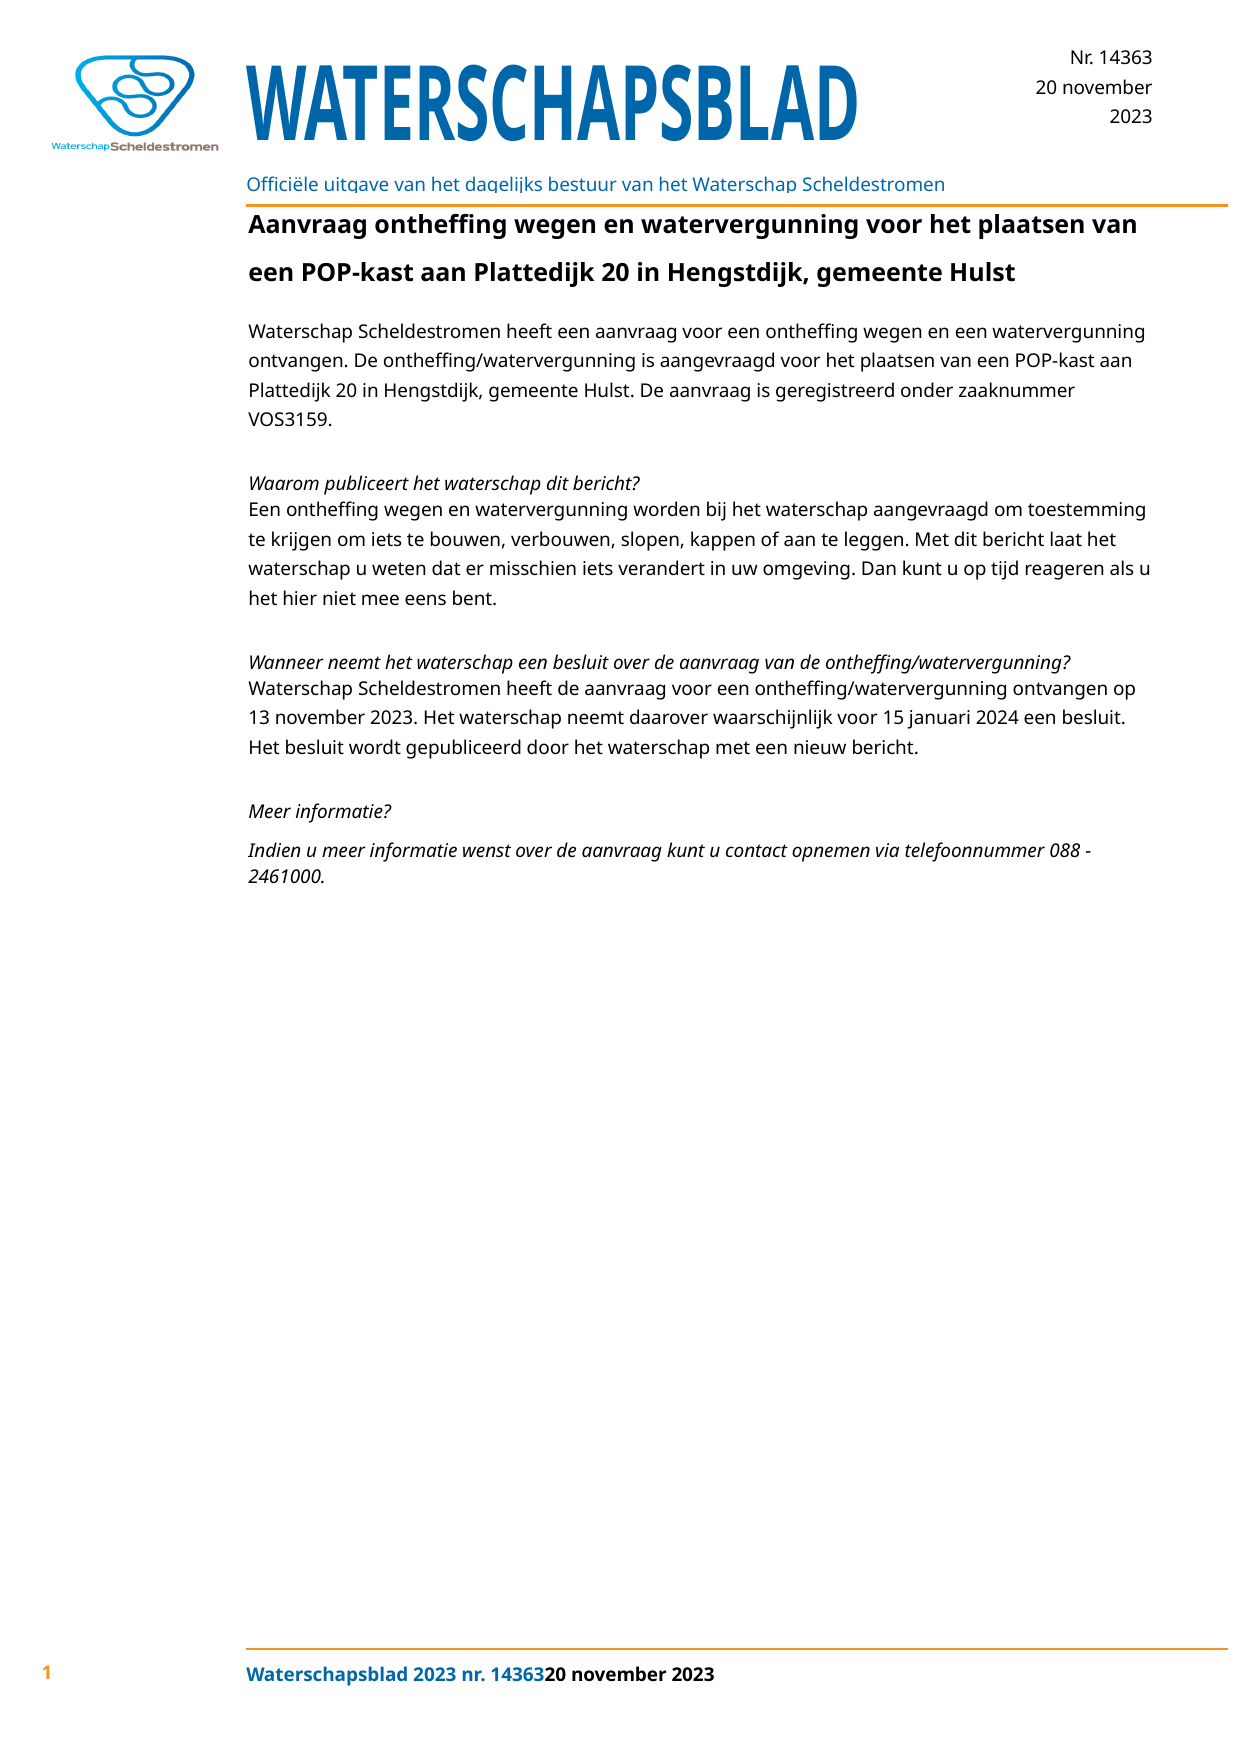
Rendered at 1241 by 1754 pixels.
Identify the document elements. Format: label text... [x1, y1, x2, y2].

text Meer informatie? [248, 798, 1152, 824]
text Waterschap Scheldestromen heeft een aanvraag voor een ontheffing wegen en een watervergunning ontvangen. De ontheffing/watervergunning is aangevraagd voor het plaatsen van een POP-kast aan Plattedijk 20 in Hengstdijk, gemeente Hulst. De aanvraag is geregistreerd onder zaaknummer VOS3159. [248, 318, 1152, 432]
text Indien u meer informatie wenst over de aanvraag kunt u contact opnemen via telefoonnummer 088 - 2461000. [248, 837, 1152, 889]
text Een ontheffing wegen en watervergunning worden bij het waterschap aangevraagd om toestemming te krijgen om iets te bouwen, verbouwen, slopen, kappen of aan te leggen. Met dit bericht laat het waterschap u weten dat er misschien iets verandert in uw omgeving. Dan kunt u op tijd reageren als u het hier niet mee eens bent. [248, 496, 1152, 611]
text Waarom publiceert het waterschap dit bericht? [248, 471, 1152, 496]
text Wanneer neemt het waterschap een besluit over de aanvraag van de ontheffing/watervergunning? [248, 649, 1152, 675]
text Aanvraag ontheffing wegen en watervergunning voor het plaatsen van een POP-kast aan Plattedijk 20 in Hengstdijk, gemeente Hulst [248, 207, 1152, 288]
picture [41, 47, 231, 172]
text Waterschap Scheldestromen heeft de aanvraag voor een ontheffing/watervergunning ontvangen op 13 november 2023. Het waterschap neemt daarover waarschijnlijk voor 15 januari 2024 een besluit. Het besluit wordt gepubliceerd door het waterschap met een nieuw bericht. [248, 675, 1152, 760]
